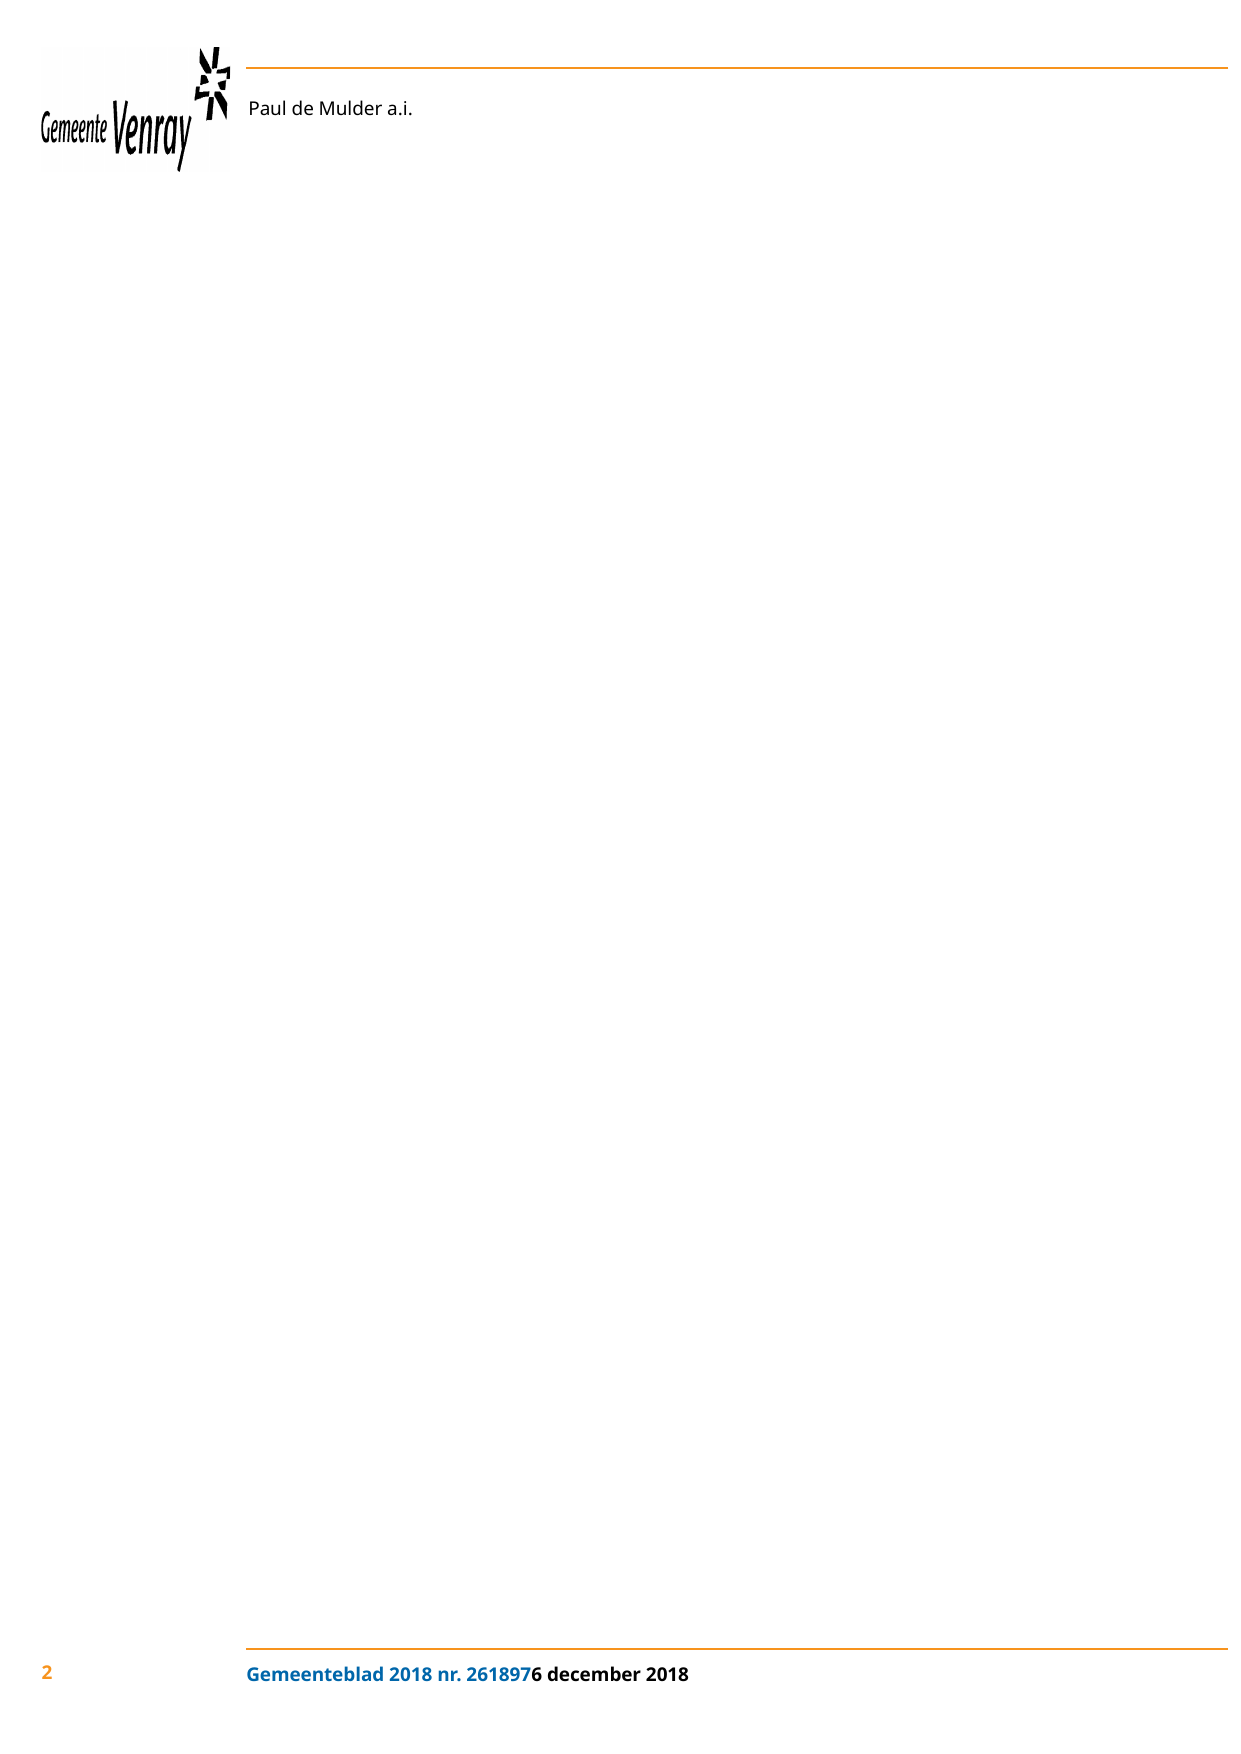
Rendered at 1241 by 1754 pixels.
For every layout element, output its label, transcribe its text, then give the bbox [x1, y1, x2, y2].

picture [41, 47, 231, 172]
text Paul de Mulder a.i. [248, 95, 1152, 121]
